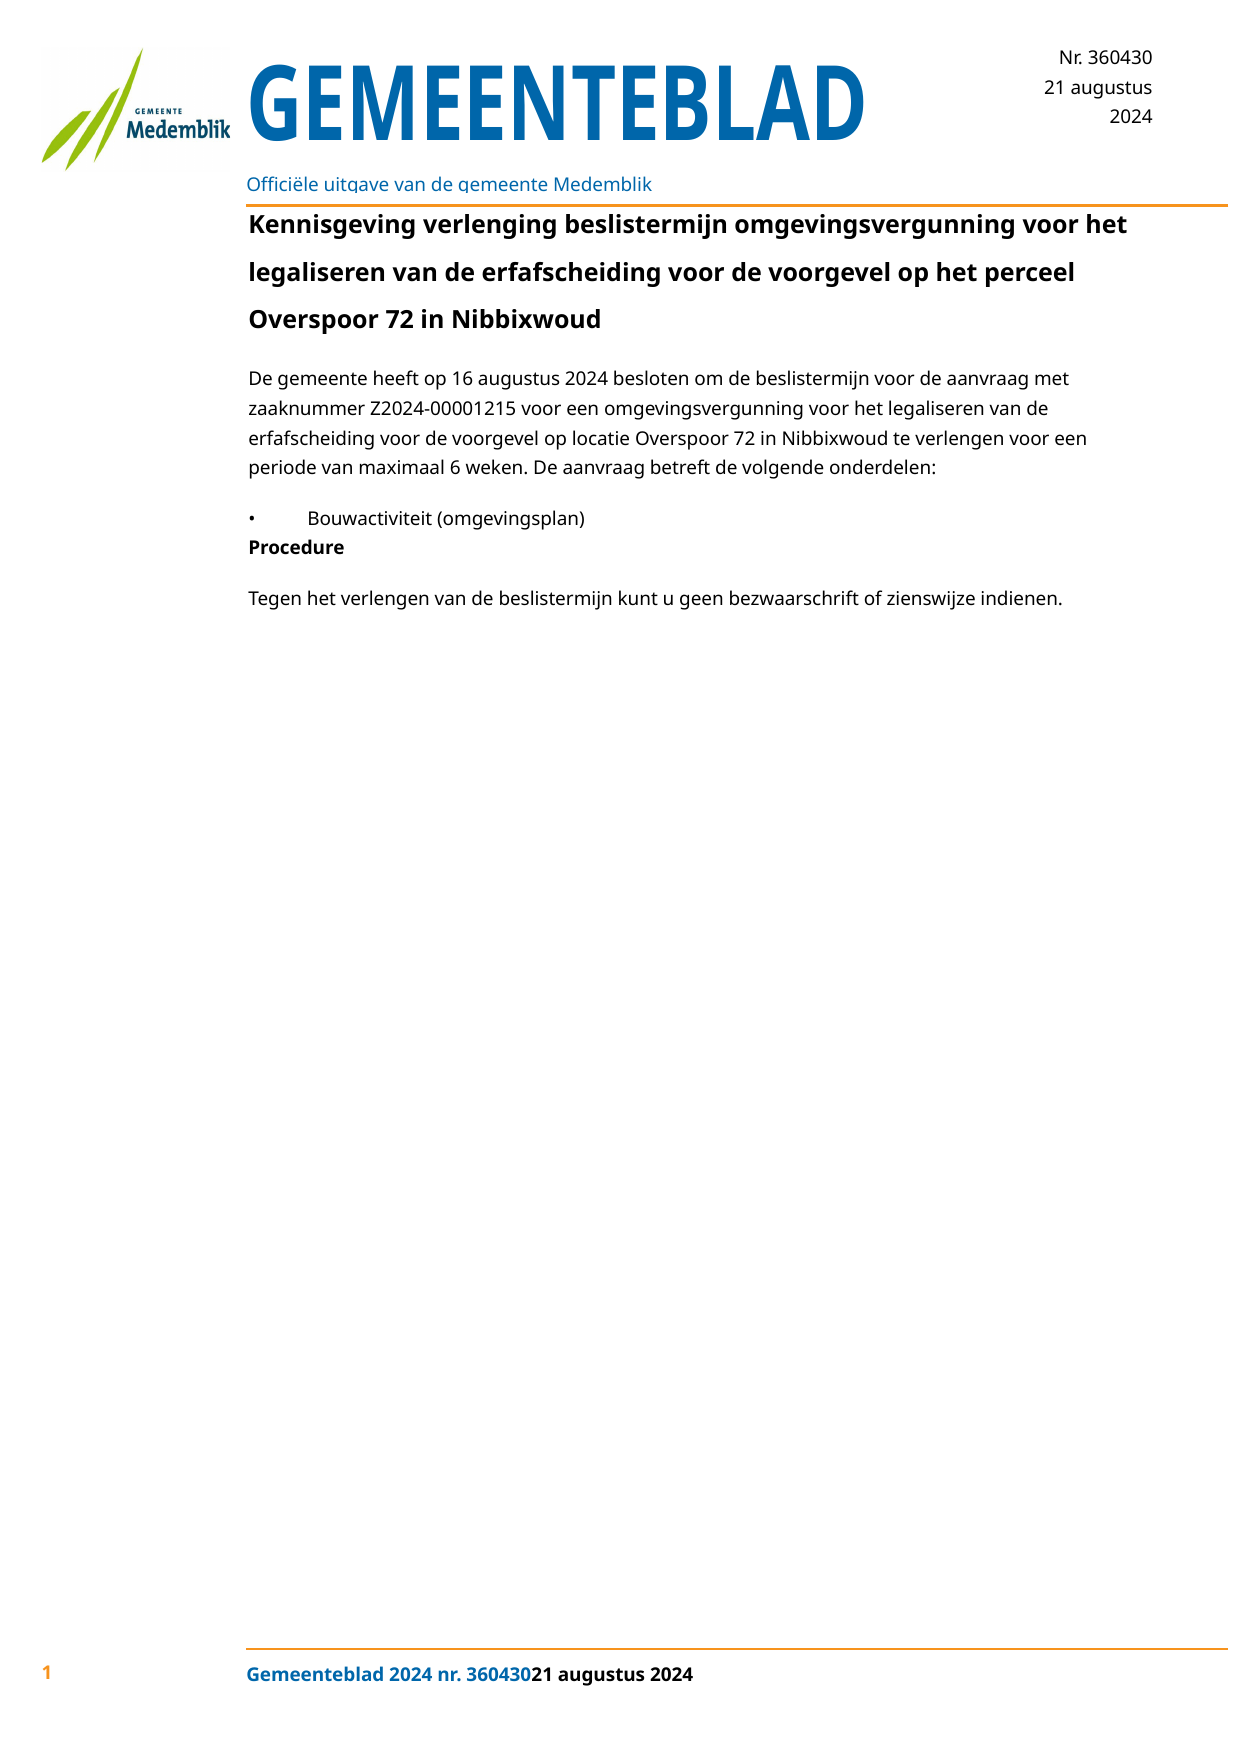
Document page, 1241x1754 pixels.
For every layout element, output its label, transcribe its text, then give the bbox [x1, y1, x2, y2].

picture [41, 47, 231, 172]
text Kennisgeving verlenging beslistermijn omgevingsvergunning voor het legaliseren van de erfafscheiding voor de voorgevel op het perceel Overspoor 72 in Nibbixwoud [248, 207, 1152, 336]
list Bouwactiviteit (omgevingsplan) [248, 505, 1152, 530]
text De gemeente heeft op 16 augustus 2024 besloten om de beslistermijn voor de aanvraag met zaaknummer Z2024-00001215 voor een omgevingsvergunning voor het legaliseren van de erfafscheiding voor de voorgevel op locatie Overspoor 72 in Nibbixwoud te verlengen voor een periode van maximaal 6 weken. De aanvraag betreft de volgende onderdelen: [248, 366, 1152, 480]
text Tegen het verlengen van de beslistermijn kunt u geen bezwaarschrift of zienswijze indienen. [248, 585, 1152, 610]
text Procedure [248, 534, 1152, 560]
